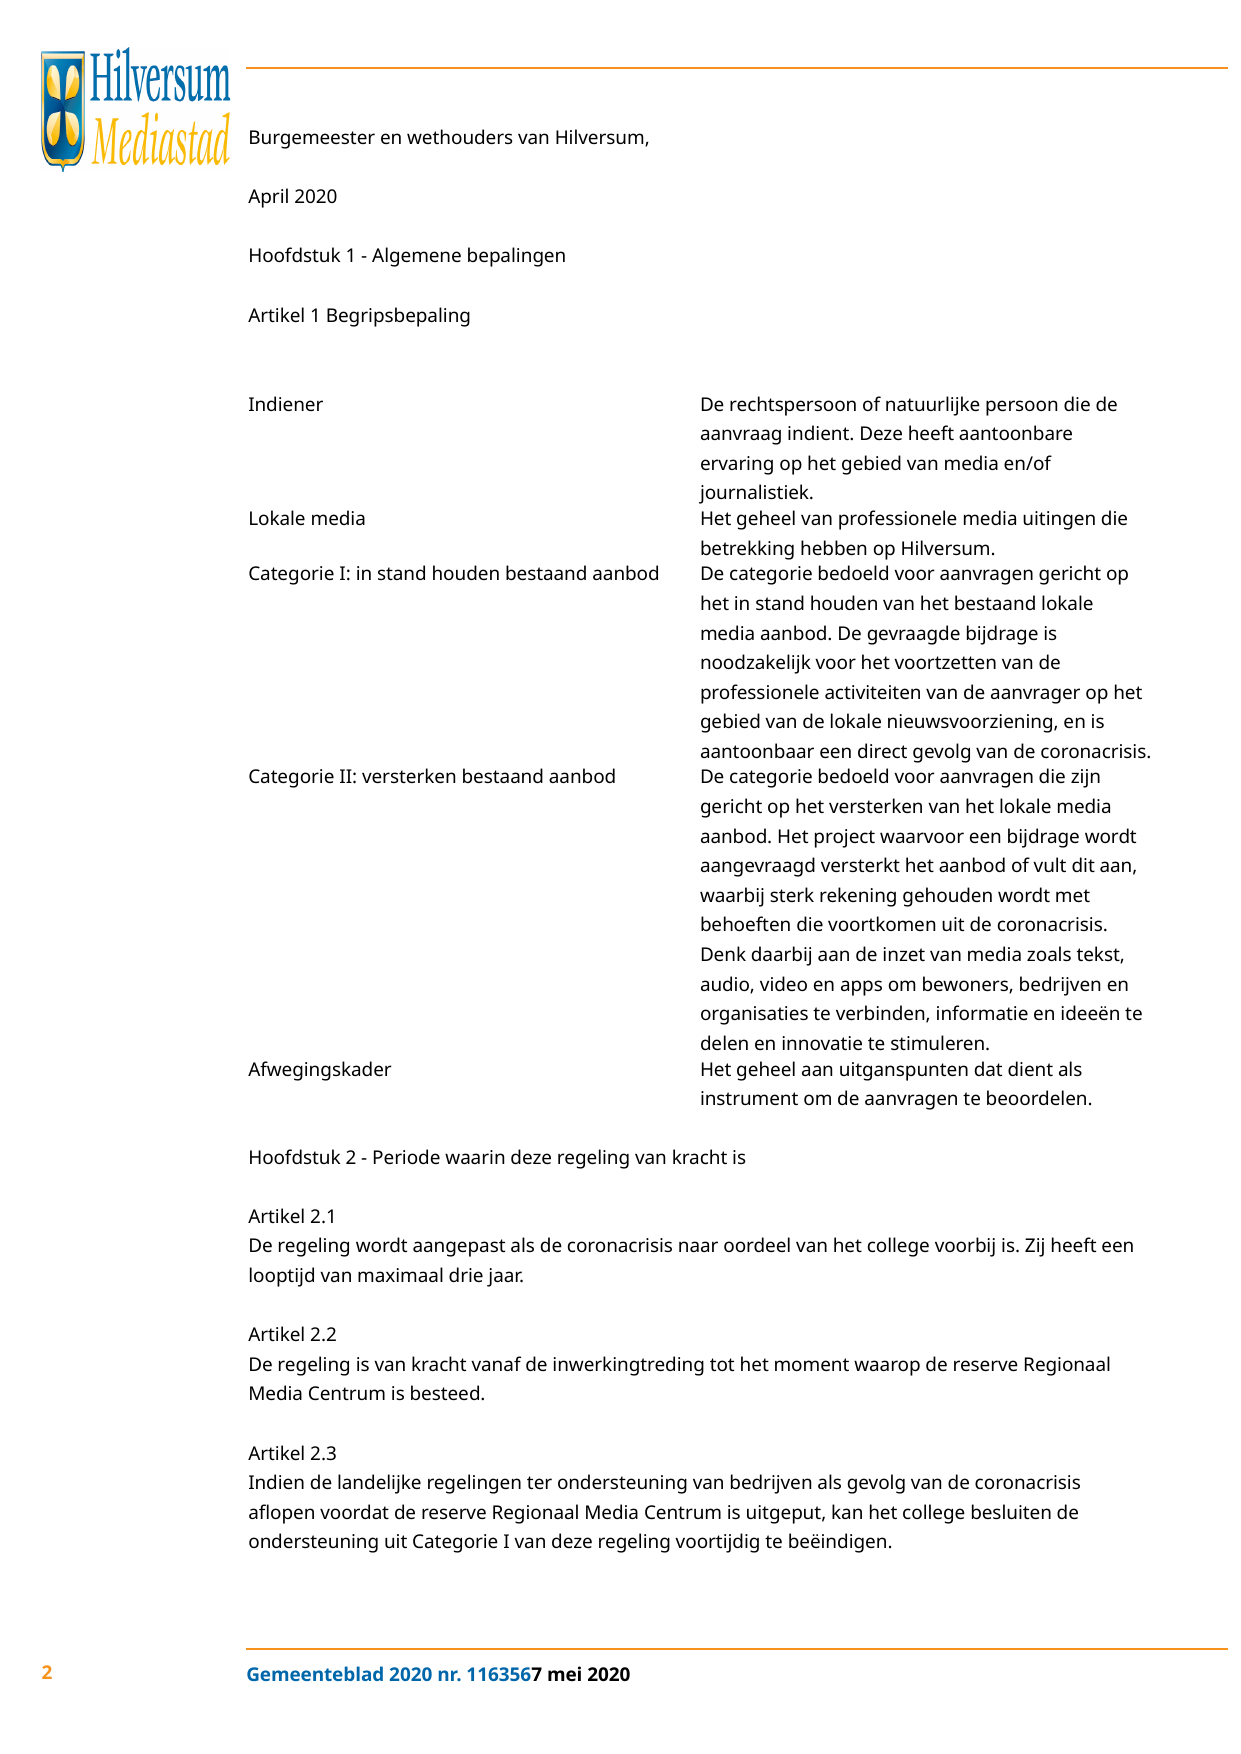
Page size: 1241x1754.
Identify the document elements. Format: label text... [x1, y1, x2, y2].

text De regeling is van kracht vanaf de inwerkingtreding tot het moment waarop de reserve Regionaal Media Centrum is besteed. [248, 1351, 1152, 1406]
text Indien de landelijke regelingen ter ondersteuning van bedrijven als gevolg van de coronacrisis aflopen voordat de reserve Regionaal Media Centrum is uitgeput, kan het college besluiten de ondersteuning uit Categorie I van deze regeling voortijdig te beëindigen. [248, 1469, 1152, 1554]
text April 2020 [248, 183, 1152, 209]
table_cell Lokale media [248, 505, 700, 561]
table_cell Afwegingskader [248, 1056, 700, 1111]
picture [41, 47, 231, 172]
text Artikel 2.3 [248, 1440, 1152, 1465]
table_cell Categorie I: in stand houden bestaand aanbod [248, 561, 700, 764]
text Artikel 2.2 [248, 1321, 1152, 1347]
text De regeling wordt aangepast als de coronacrisis naar oordeel van het college voorbij is. Zij heeft een looptijd van maximaal drie jaar. [248, 1233, 1152, 1288]
table_cell Categorie II: versterken bestaand aanbod [248, 764, 700, 1056]
table_header De rechtspersoon of natuurlijke persoon die de aanvraag indient. Deze heeft aantoonbare ervaring op het gebied van media en/of journalistiek. [700, 391, 1152, 505]
text Burgemeester en wethouders van Hilversum, [248, 124, 1152, 150]
text Hoofdstuk 1 - Algemene bepalingen [248, 243, 1152, 268]
table_header Indiener [248, 391, 700, 505]
text Hoofdstuk 2 - Periode waarin deze regeling van kracht is [248, 1144, 1152, 1169]
text Artikel 1 Begripsbepaling [248, 302, 1152, 328]
table_cell Het geheel van professionele media uitingen die betrekking hebben op Hilversum. [700, 505, 1152, 561]
table_cell De categorie bedoeld voor aanvragen die zijn gericht op het versterken van het lokale media aanbod. Het project waarvoor een bijdrage wordt aangevraagd versterkt het aanbod of vult dit aan, waarbij sterk rekening gehouden wordt met behoeften die voortkomen uit de coronacrisis. Denk daarbij aan de inzet van media zoals tekst, audio, video en apps om bewoners, bedrijven en organisaties te verbinden, informatie en ideeën te delen en innovatie te stimuleren. [700, 764, 1152, 1056]
table_cell Het geheel aan uitganspunten dat dient als instrument om de aanvragen te beoordelen. [700, 1056, 1152, 1111]
text Artikel 2.1 [248, 1203, 1152, 1229]
table_cell De categorie bedoeld voor aanvragen gericht op het in stand houden van het bestaand lokale media aanbod. De gevraagde bijdrage is noodzakelijk voor het voortzetten van de professionele activiteiten van de aanvrager op het gebied van de lokale nieuwsvoorziening, en is aantoonbaar een direct gevolg van de coronacrisis. [700, 561, 1152, 764]
